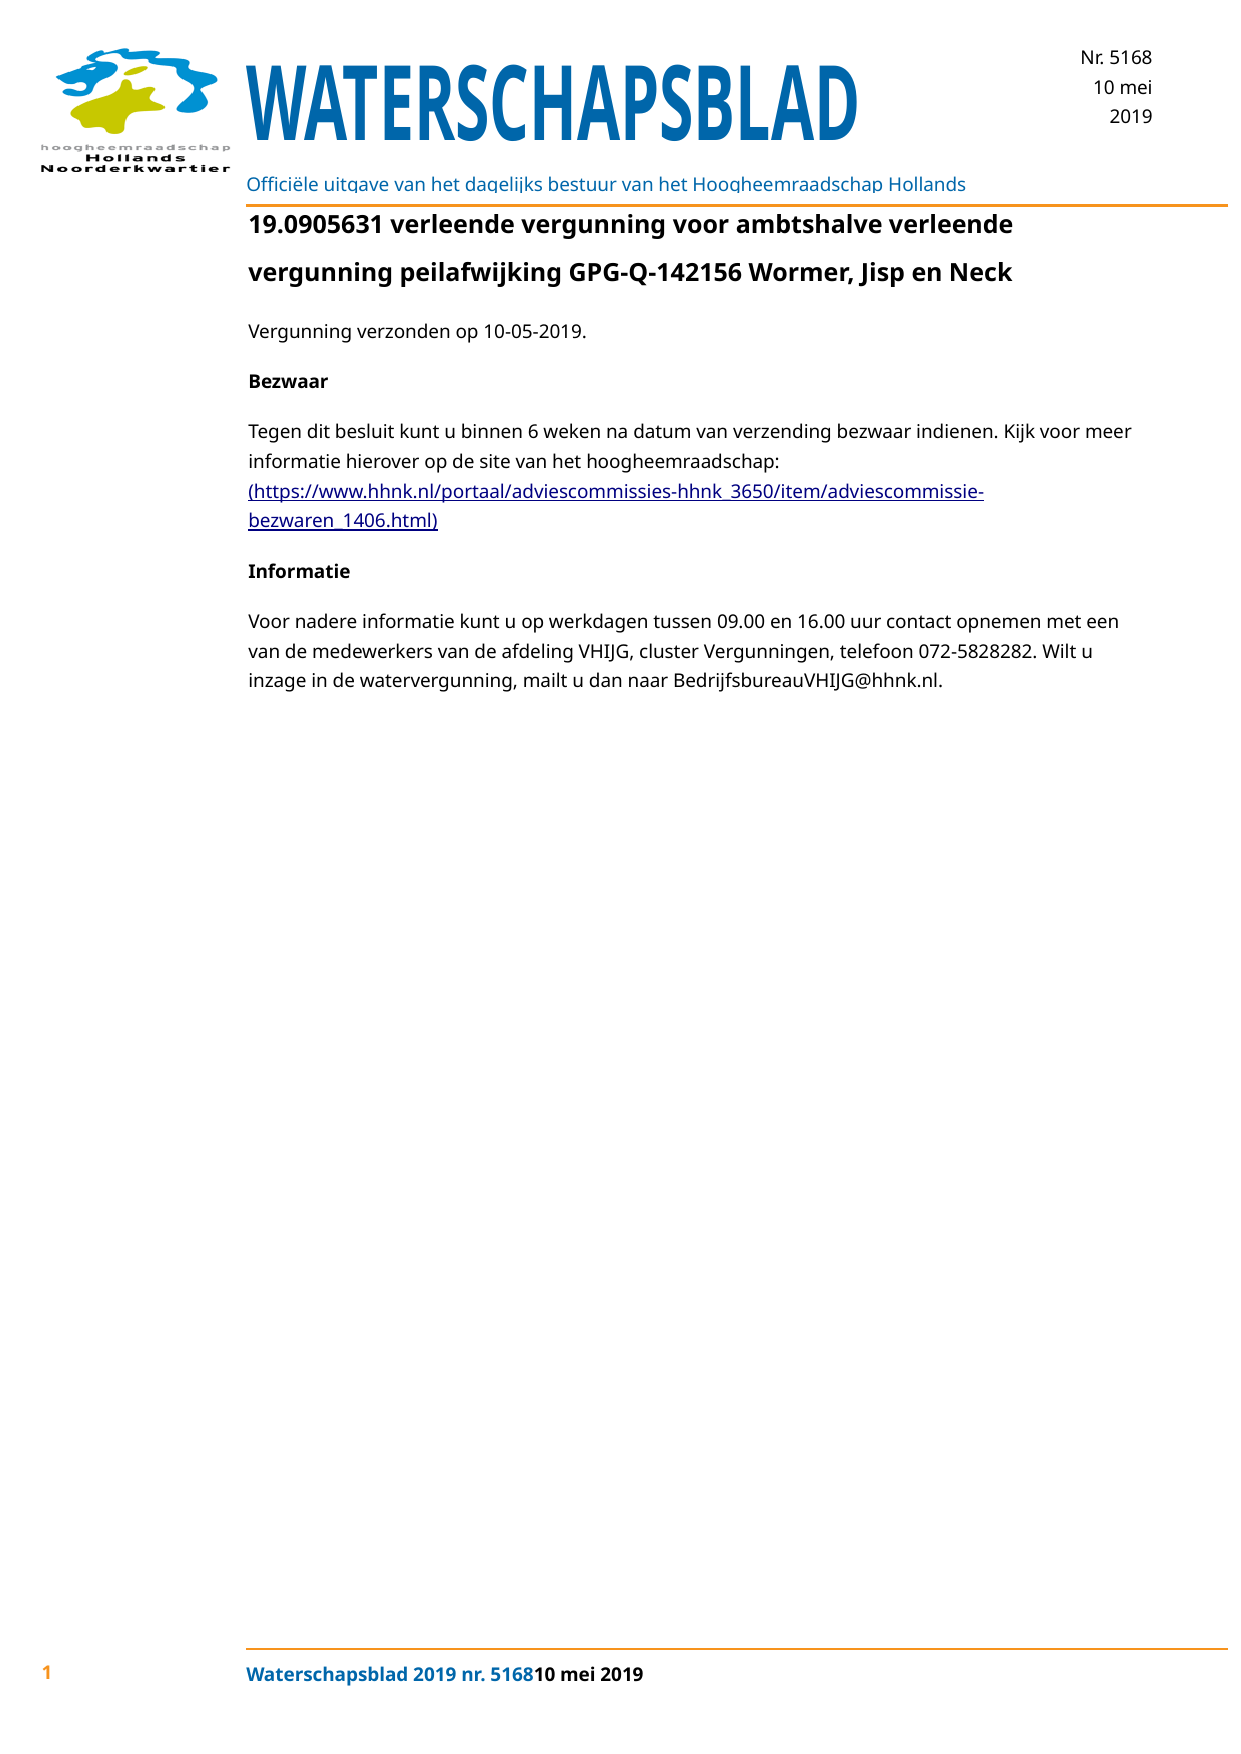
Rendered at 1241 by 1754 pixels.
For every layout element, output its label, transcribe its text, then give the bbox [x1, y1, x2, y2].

text Voor nadere informatie kunt u op werkdagen tussen 09.00 en 16.00 uur contact opnemen met een van de medewerkers van de afdeling VHIJG, cluster Vergunningen, telefoon 072-5828282. Wilt u inzage in de watervergunning, mailt u dan naar BedrijfsbureauVHIJG@hhnk.nl. [248, 608, 1152, 693]
text 19.0905631 verleende vergunning voor ambtshalve verleende vergunning peilafwijking GPG-Q-142156 Wormer, Jisp en Neck [248, 207, 1152, 288]
text Informatie [248, 558, 1152, 584]
text Tegen dit besluit kunt u binnen 6 weken na datum van verzending bezwaar indienen. Kijk voor meer informatie hierover op de site van het hoogheemraadschap: (https://www.hhnk.nl/portaal/adviescommissies-hhnk_3650/item/adviescommissie-bezwaren_1406.html) [248, 419, 1152, 533]
text Vergunning verzonden op 10-05-2019. [248, 318, 1152, 344]
text Bezwaar [248, 368, 1152, 394]
picture [41, 47, 231, 172]
